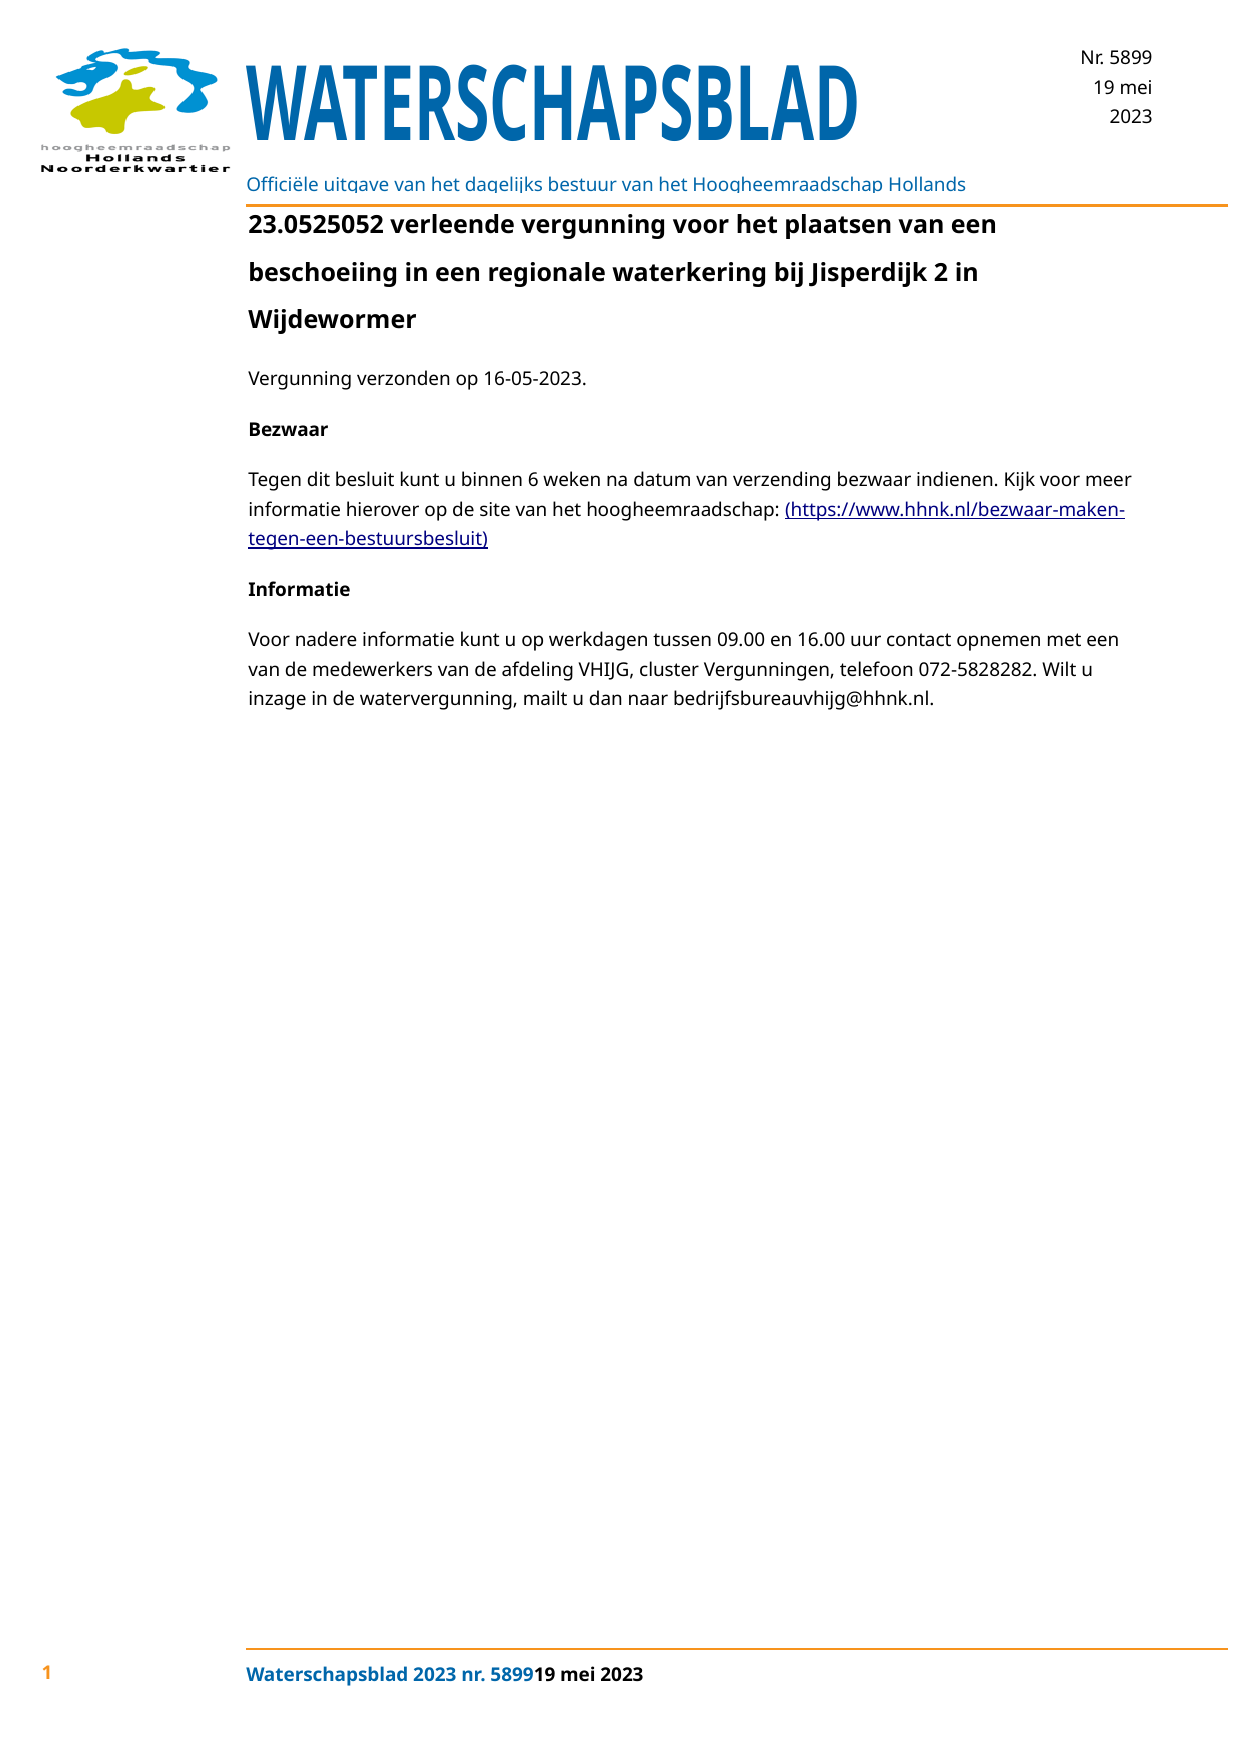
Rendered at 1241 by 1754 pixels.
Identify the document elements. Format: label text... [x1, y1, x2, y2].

text Tegen dit besluit kunt u binnen 6 weken na datum van verzending bezwaar indienen. Kijk voor meer informatie hierover op de site van het hoogheemraadschap: (https://www.hhnk.nl/bezwaar-maken-tegen-een-bestuursbesluit) [248, 466, 1152, 551]
text Informatie [248, 576, 1152, 602]
text Bezwaar [248, 416, 1152, 442]
text Voor nadere informatie kunt u op werkdagen tussen 09.00 en 16.00 uur contact opnemen met een van de medewerkers van de afdeling VHIJG, cluster Vergunningen, telefoon 072-5828282. Wilt u inzage in de watervergunning, mailt u dan naar bedrijfsbureauvhijg@hhnk.nl. [248, 626, 1152, 711]
text 23.0525052 verleende vergunning voor het plaatsen van een beschoeiing in een regionale waterkering bij Jisperdijk 2 in Wijdewormer [248, 207, 1152, 336]
text Vergunning verzonden op 16-05-2023. [248, 366, 1152, 391]
picture [41, 47, 231, 172]
